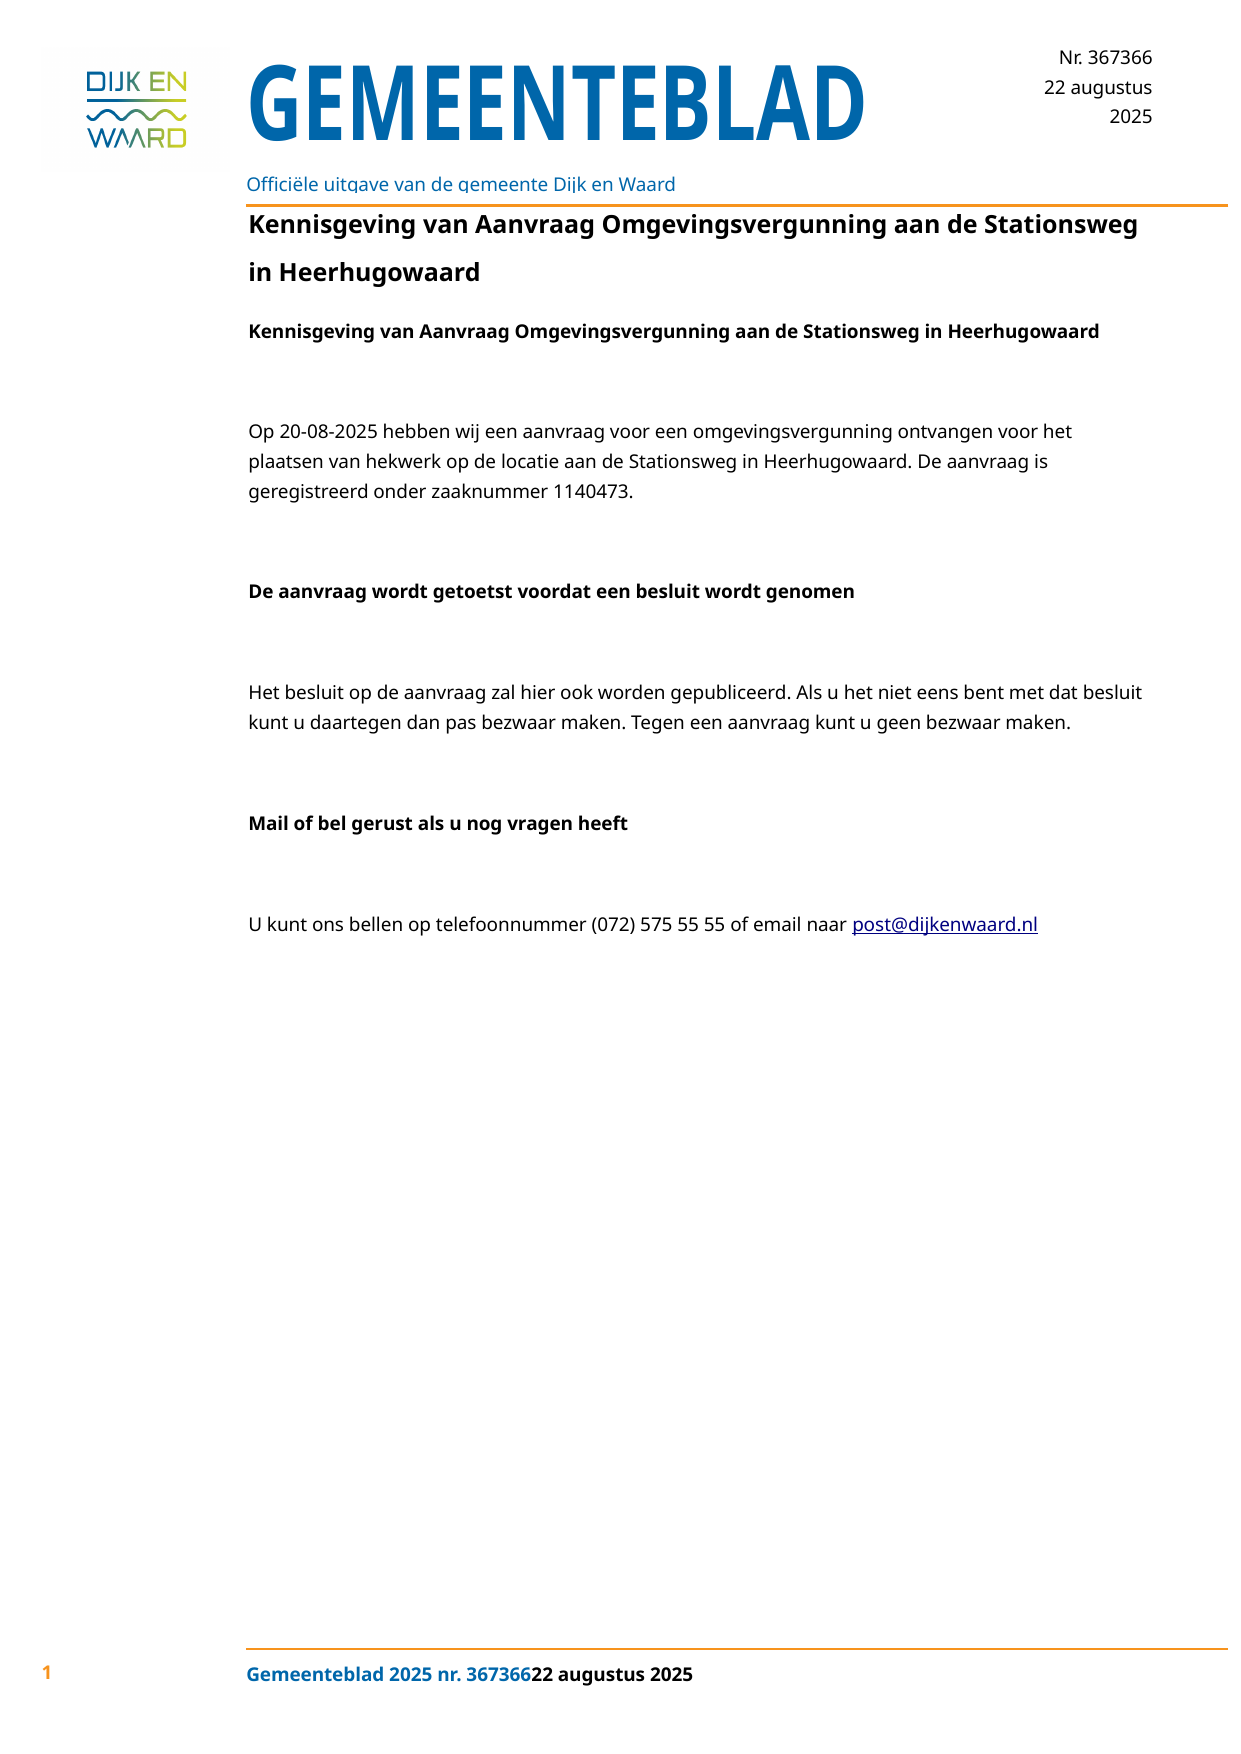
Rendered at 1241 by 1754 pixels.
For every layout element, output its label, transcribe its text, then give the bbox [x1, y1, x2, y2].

text Mail of bel gerust als u nog vragen heeft [248, 810, 1152, 836]
text U kunt ons bellen op telefoonnummer (072) 575 55 55 of email naar post@dijkenwaard.nl [248, 911, 1152, 937]
text Op 20-08-2025 hebben wij een aanvraag voor een omgevingsvergunning ontvangen voor het plaatsen van hekwerk op de locatie aan de Stationsweg in Heerhugowaard. De aanvraag is geregistreerd onder zaaknummer 1140473. [248, 419, 1152, 504]
picture [41, 47, 231, 172]
text Kennisgeving van Aanvraag Omgevingsvergunning aan de Stationsweg in Heerhugowaard [248, 207, 1152, 288]
text De aanvraag wordt getoetst voordat een besluit wordt genomen [248, 579, 1152, 604]
text Kennisgeving van Aanvraag Omgevingsvergunning aan de Stationsweg in Heerhugowaard [248, 318, 1152, 344]
text Het besluit op de aanvraag zal hier ook worden gepubliceerd. Als u het niet eens bent met dat besluit kunt u daartegen dan pas bezwaar maken. Tegen een aanvraag kunt u geen bezwaar maken. [248, 679, 1152, 735]
